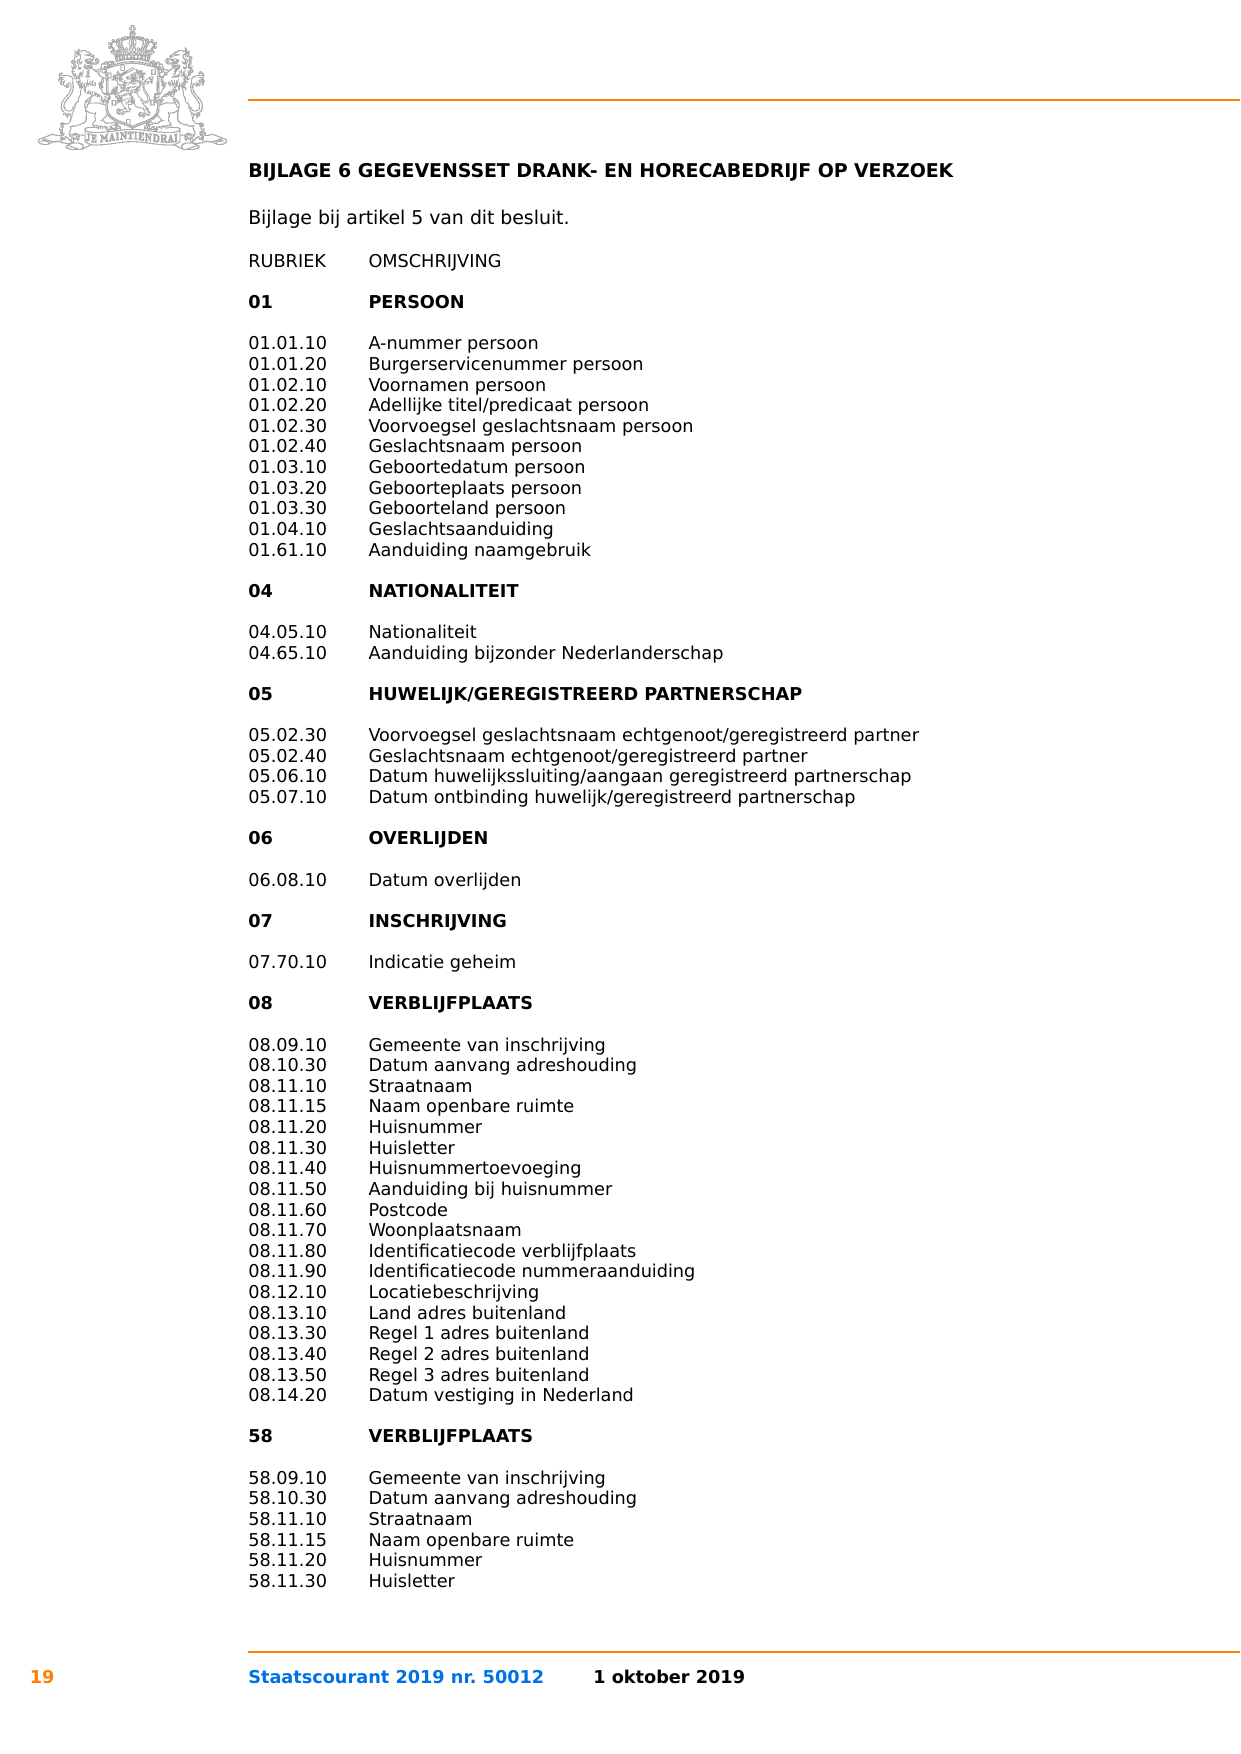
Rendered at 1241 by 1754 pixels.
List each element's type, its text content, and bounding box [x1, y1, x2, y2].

table_cell 08.11.20 [248, 1117, 362, 1138]
table_cell [248, 849, 362, 869]
table_cell Postcode [363, 1200, 1163, 1220]
table_cell [363, 1406, 1163, 1426]
table_cell Datum ontbinding huwelijk/geregistreerd partnerschap [363, 787, 1163, 808]
table_cell [248, 1406, 362, 1426]
table_cell 08.10.30 [248, 1055, 362, 1076]
table_cell [363, 973, 1163, 993]
table_cell Geslachtsnaam persoon [363, 436, 1163, 457]
table_cell 08.13.10 [248, 1303, 362, 1323]
table_cell 01.03.20 [248, 478, 362, 498]
table_cell VERBLIJFPLAATS [363, 1426, 1163, 1447]
table_cell 01.02.20 [248, 395, 362, 416]
table_cell Regel 2 adres buitenland [363, 1344, 1163, 1364]
table_header OMSCHRIJVING [363, 251, 1163, 271]
table_cell Regel 1 adres buitenland [363, 1323, 1163, 1344]
table_cell Datum overlijden [363, 870, 1163, 890]
table_cell 04.65.10 [248, 643, 362, 663]
table_cell 05.02.40 [248, 746, 362, 766]
table_cell [248, 1447, 362, 1468]
table_cell Gemeente van inschrijving [363, 1035, 1163, 1055]
table_cell 08.11.15 [248, 1096, 362, 1117]
table_cell 01.04.10 [248, 519, 362, 539]
table_cell Geboorteland persoon [363, 498, 1163, 519]
table_cell 05.06.10 [248, 766, 362, 787]
picture [38, 25, 227, 150]
table_cell [363, 1014, 1163, 1034]
table_cell 08.13.50 [248, 1365, 362, 1385]
table_cell [248, 313, 362, 333]
table_cell 08.11.70 [248, 1220, 362, 1241]
table_cell Huisnummertoevoeging [363, 1158, 1163, 1179]
table_cell Land adres buitenland [363, 1303, 1163, 1323]
table_cell Datum vestiging in Nederland [363, 1385, 1163, 1406]
table_cell 06 [248, 828, 362, 849]
table_cell [248, 601, 362, 622]
table_cell Geboorteplaats persoon [363, 478, 1163, 498]
table_cell 01.03.10 [248, 457, 362, 478]
table_cell 58 [248, 1426, 362, 1447]
table_cell [248, 1014, 362, 1034]
table_cell 08.11.80 [248, 1241, 362, 1261]
subtitle BIJLAGE 6 GEGEVENSSET DRANK- EN HORECABEDRIJF OP VERZOEK [248, 160, 1163, 182]
table_cell [363, 808, 1163, 828]
table_cell Geslachtsnaam echtgenoot/geregistreerd partner [363, 746, 1163, 766]
table_cell 04.05.10 [248, 622, 362, 643]
text Bijlage bij artikel 5 van dit besluit. [248, 207, 1163, 229]
table_cell 05 [248, 684, 362, 704]
table_cell 08.11.50 [248, 1179, 362, 1199]
table_cell Huisnummer [363, 1550, 1163, 1571]
table_cell HUWELIJK/GEREGISTREERD PARTNERSCHAP [363, 684, 1163, 704]
table_cell Identificatiecode verblijfplaats [363, 1241, 1163, 1261]
table_cell 08.11.60 [248, 1200, 362, 1220]
table_cell [363, 1447, 1163, 1468]
table_cell 08.11.90 [248, 1261, 362, 1282]
table_cell 08.11.10 [248, 1076, 362, 1096]
table_cell Geslachtsaanduiding [363, 519, 1163, 539]
table_cell 05.07.10 [248, 787, 362, 808]
table_cell 58.11.10 [248, 1509, 362, 1529]
table_cell [363, 560, 1163, 581]
table_cell [248, 931, 362, 952]
table_cell 08.11.40 [248, 1158, 362, 1179]
table_cell Datum aanvang adreshouding [363, 1488, 1163, 1509]
table_cell Aanduiding bijzonder Nederlanderschap [363, 643, 1163, 663]
table_cell Voorvoegsel geslachtsnaam persoon [363, 416, 1163, 436]
table_cell Regel 3 adres buitenland [363, 1365, 1163, 1385]
table_cell 01.01.20 [248, 354, 362, 374]
table_cell Indicatie geheim [363, 952, 1163, 973]
table_cell 08.09.10 [248, 1035, 362, 1055]
table_cell 05.02.30 [248, 725, 362, 746]
table_cell [363, 849, 1163, 869]
table_cell Adellijke titel/predicaat persoon [363, 395, 1163, 416]
table_cell 58.10.30 [248, 1488, 362, 1509]
table_cell 01.03.30 [248, 498, 362, 519]
table_cell Identificatiecode nummeraanduiding [363, 1261, 1163, 1282]
table_cell 07.70.10 [248, 952, 362, 973]
table_cell INSCHRIJVING [363, 911, 1163, 931]
table_cell 08.14.20 [248, 1385, 362, 1406]
table_cell Woonplaatsnaam [363, 1220, 1163, 1241]
table_cell 58.11.15 [248, 1530, 362, 1550]
table_cell Voorvoegsel geslachtsnaam echtgenoot/geregistreerd partner [363, 725, 1163, 746]
table_cell Naam openbare ruimte [363, 1096, 1163, 1117]
table_header RUBRIEK [248, 251, 362, 271]
table_cell A-nummer persoon [363, 333, 1163, 354]
table_cell [363, 313, 1163, 333]
table_cell Huisletter [363, 1571, 1163, 1591]
table_cell 07 [248, 911, 362, 931]
table_cell PERSOON [363, 292, 1163, 313]
table_cell [363, 890, 1163, 911]
table_cell NATIONALITEIT [363, 581, 1163, 601]
table_cell 08.13.40 [248, 1344, 362, 1364]
table_cell [248, 808, 362, 828]
table_cell Geboortedatum persoon [363, 457, 1163, 478]
table_cell [363, 271, 1163, 292]
table_cell Straatnaam [363, 1509, 1163, 1529]
table_cell Datum aanvang adreshouding [363, 1055, 1163, 1076]
table_cell Locatiebeschrijving [363, 1282, 1163, 1303]
table_cell VERBLIJFPLAATS [363, 993, 1163, 1014]
table_cell 04 [248, 581, 362, 601]
table_cell 08.12.10 [248, 1282, 362, 1303]
table_cell [248, 271, 362, 292]
table_cell OVERLIJDEN [363, 828, 1163, 849]
table_cell Burgerservicenummer persoon [363, 354, 1163, 374]
table_cell 08 [248, 993, 362, 1014]
table_cell [363, 601, 1163, 622]
table_cell [363, 931, 1163, 952]
table_cell Voornamen persoon [363, 375, 1163, 395]
table_cell 01.02.10 [248, 375, 362, 395]
table_cell [248, 663, 362, 684]
table_cell [248, 890, 362, 911]
table_cell 58.11.30 [248, 1571, 362, 1591]
table_cell Aanduiding bij huisnummer [363, 1179, 1163, 1199]
table_cell 08.13.30 [248, 1323, 362, 1344]
table_cell Datum huwelijkssluiting/aangaan geregistreerd partnerschap [363, 766, 1163, 787]
table_cell Huisnummer [363, 1117, 1163, 1138]
table_cell 08.11.30 [248, 1138, 362, 1158]
table_cell Straatnaam [363, 1076, 1163, 1096]
table_cell Aanduiding naamgebruik [363, 540, 1163, 560]
table_cell 01.61.10 [248, 540, 362, 560]
table_cell 01.02.30 [248, 416, 362, 436]
table_cell Gemeente van inschrijving [363, 1468, 1163, 1488]
table_cell 58.11.20 [248, 1550, 362, 1571]
table_cell 58.09.10 [248, 1468, 362, 1488]
table_cell Nationaliteit [363, 622, 1163, 643]
table_cell 01.02.40 [248, 436, 362, 457]
table_cell [248, 973, 362, 993]
table_cell Huisletter [363, 1138, 1163, 1158]
table_cell 06.08.10 [248, 870, 362, 890]
table_cell 01.01.10 [248, 333, 362, 354]
table_cell [248, 705, 362, 725]
table_cell 01 [248, 292, 362, 313]
table_cell [363, 705, 1163, 725]
table_cell [363, 663, 1163, 684]
table_cell [248, 560, 362, 581]
table_cell Naam openbare ruimte [363, 1530, 1163, 1550]
